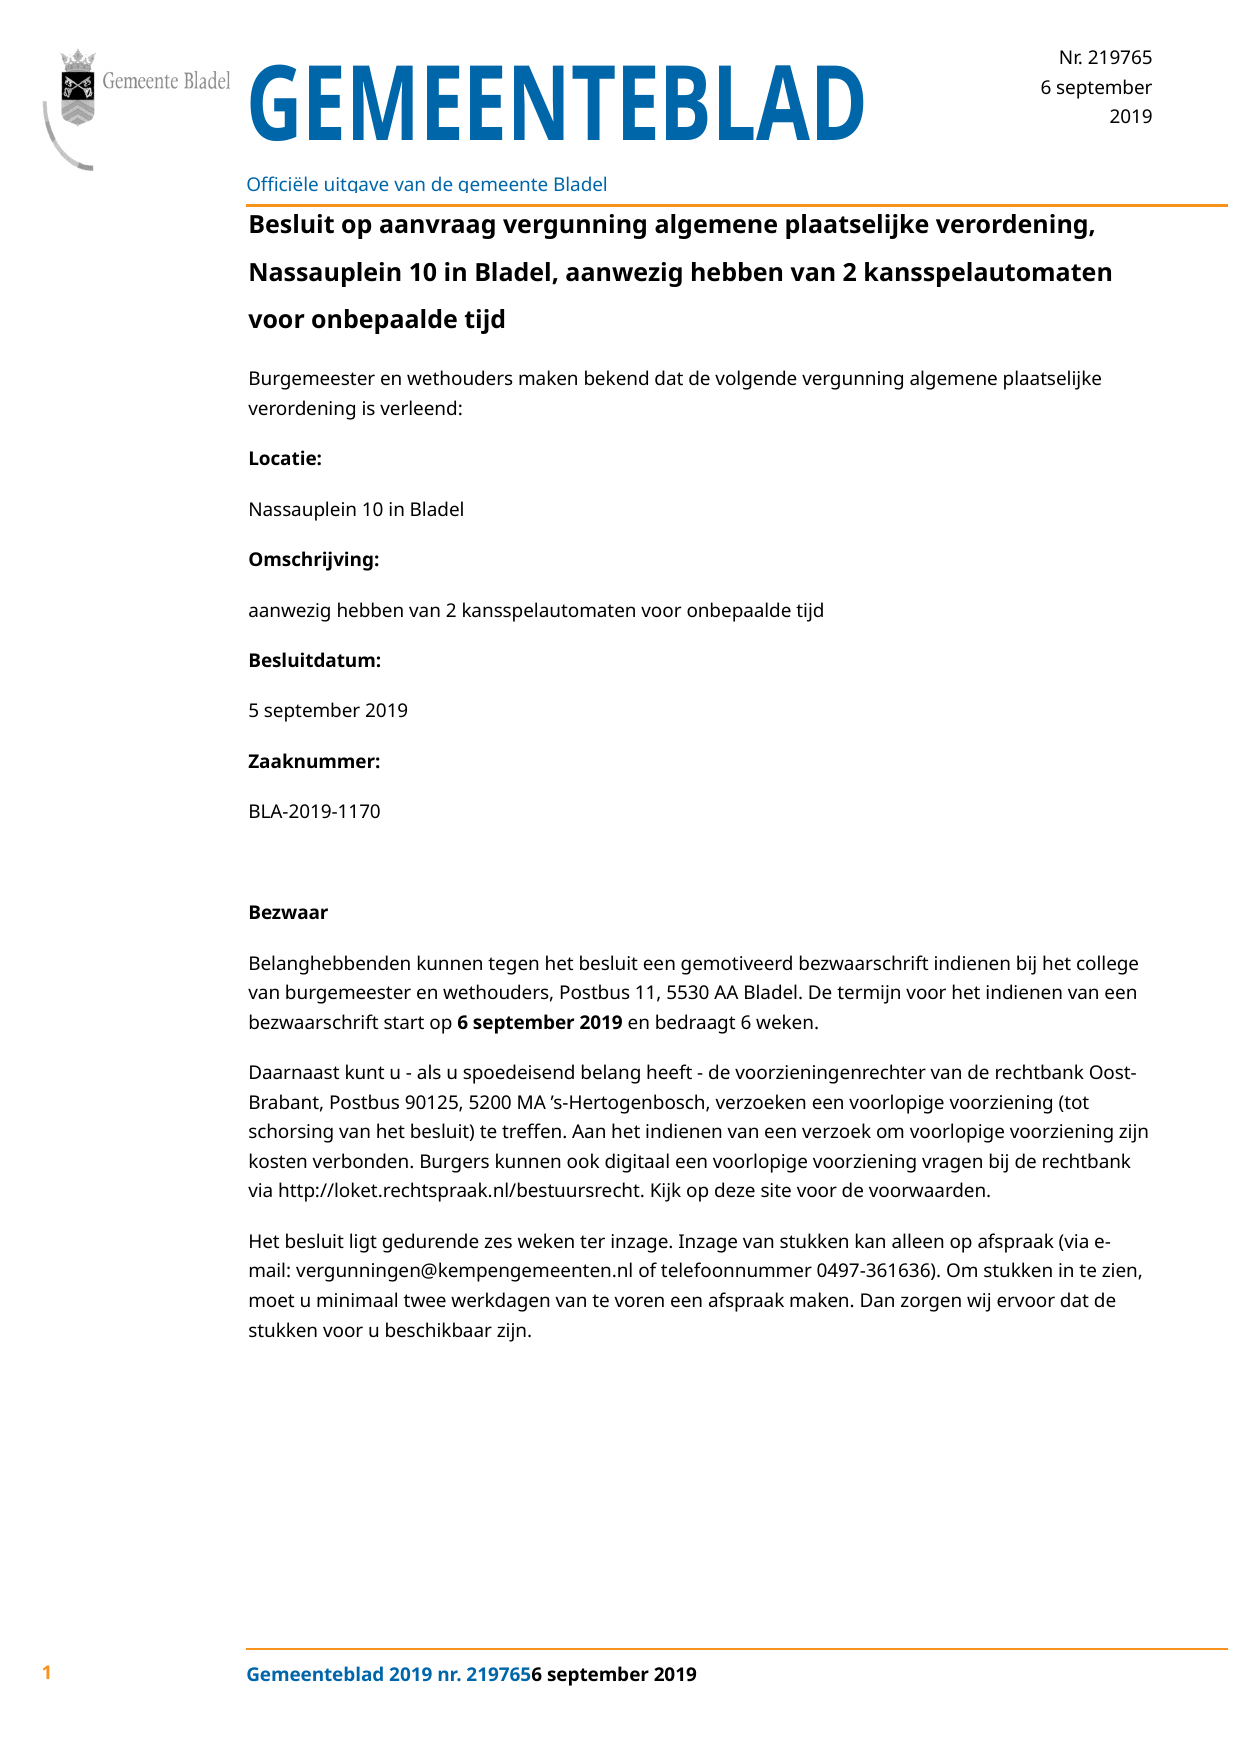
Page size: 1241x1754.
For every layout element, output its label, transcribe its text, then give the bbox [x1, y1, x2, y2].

text Daarnaast kunt u - als u spoedeisend belang heeft - de voorzieningenrechter van de rechtbank Oost-Brabant, Postbus 90125, 5200 MA ’s-Hertogenbosch, verzoeken een voorlopige voorziening (tot schorsing van het besluit) te treffen. Aan het indienen van een verzoek om voorlopige voorziening zijn kosten verbonden. Burgers kunnen ook digitaal een voorlopige voorziening vragen bij de rechtbank via http://loket.rechtspraak.nl/bestuursrecht. Kijk op deze site voor de voorwaarden. [248, 1059, 1152, 1203]
picture [41, 47, 231, 172]
text Besluitdatum: [248, 647, 1152, 673]
text Burgemeester en wethouders maken bekend dat de volgende vergunning algemene plaatselijke verordening is verleend: [248, 366, 1152, 421]
text Besluit op aanvraag vergunning algemene plaatselijke verordening, Nassauplein 10 in Bladel, aanwezig hebben van 2 kansspelautomaten voor onbepaalde tijd [248, 207, 1152, 336]
text BLA-2019-1170 [248, 798, 1152, 824]
text Nassauplein 10 in Bladel [248, 496, 1152, 522]
text Omschrijving: [248, 546, 1152, 572]
text Het besluit ligt gedurende zes weken ter inzage. Inzage van stukken kan alleen op afspraak (via e-mail: vergunningen@kempengemeenten.nl of telefoonnummer 0497-361636). Om stukken in te zien, moet u minimaal twee werkdagen van te voren een afspraak maken. Dan zorgen wij ervoor dat de stukken voor u beschikbaar zijn. [248, 1228, 1152, 1342]
text Bezwaar [248, 899, 1152, 925]
text Locatie: [248, 446, 1152, 471]
text 5 september 2019 [248, 698, 1152, 723]
text Belanghebbenden kunnen tegen het besluit een gemotiveerd bezwaarschrift indienen bij het college van burgemeester en wethouders, Postbus 11, 5530 AA Bladel. De termijn voor het indienen van een bezwaarschrift start op 6 september 2019 en bedraagt 6 weken. [248, 950, 1152, 1034]
text aanwezig hebben van 2 kansspelautomaten voor onbepaalde tijd [248, 597, 1152, 622]
text Zaaknummer: [248, 748, 1152, 774]
